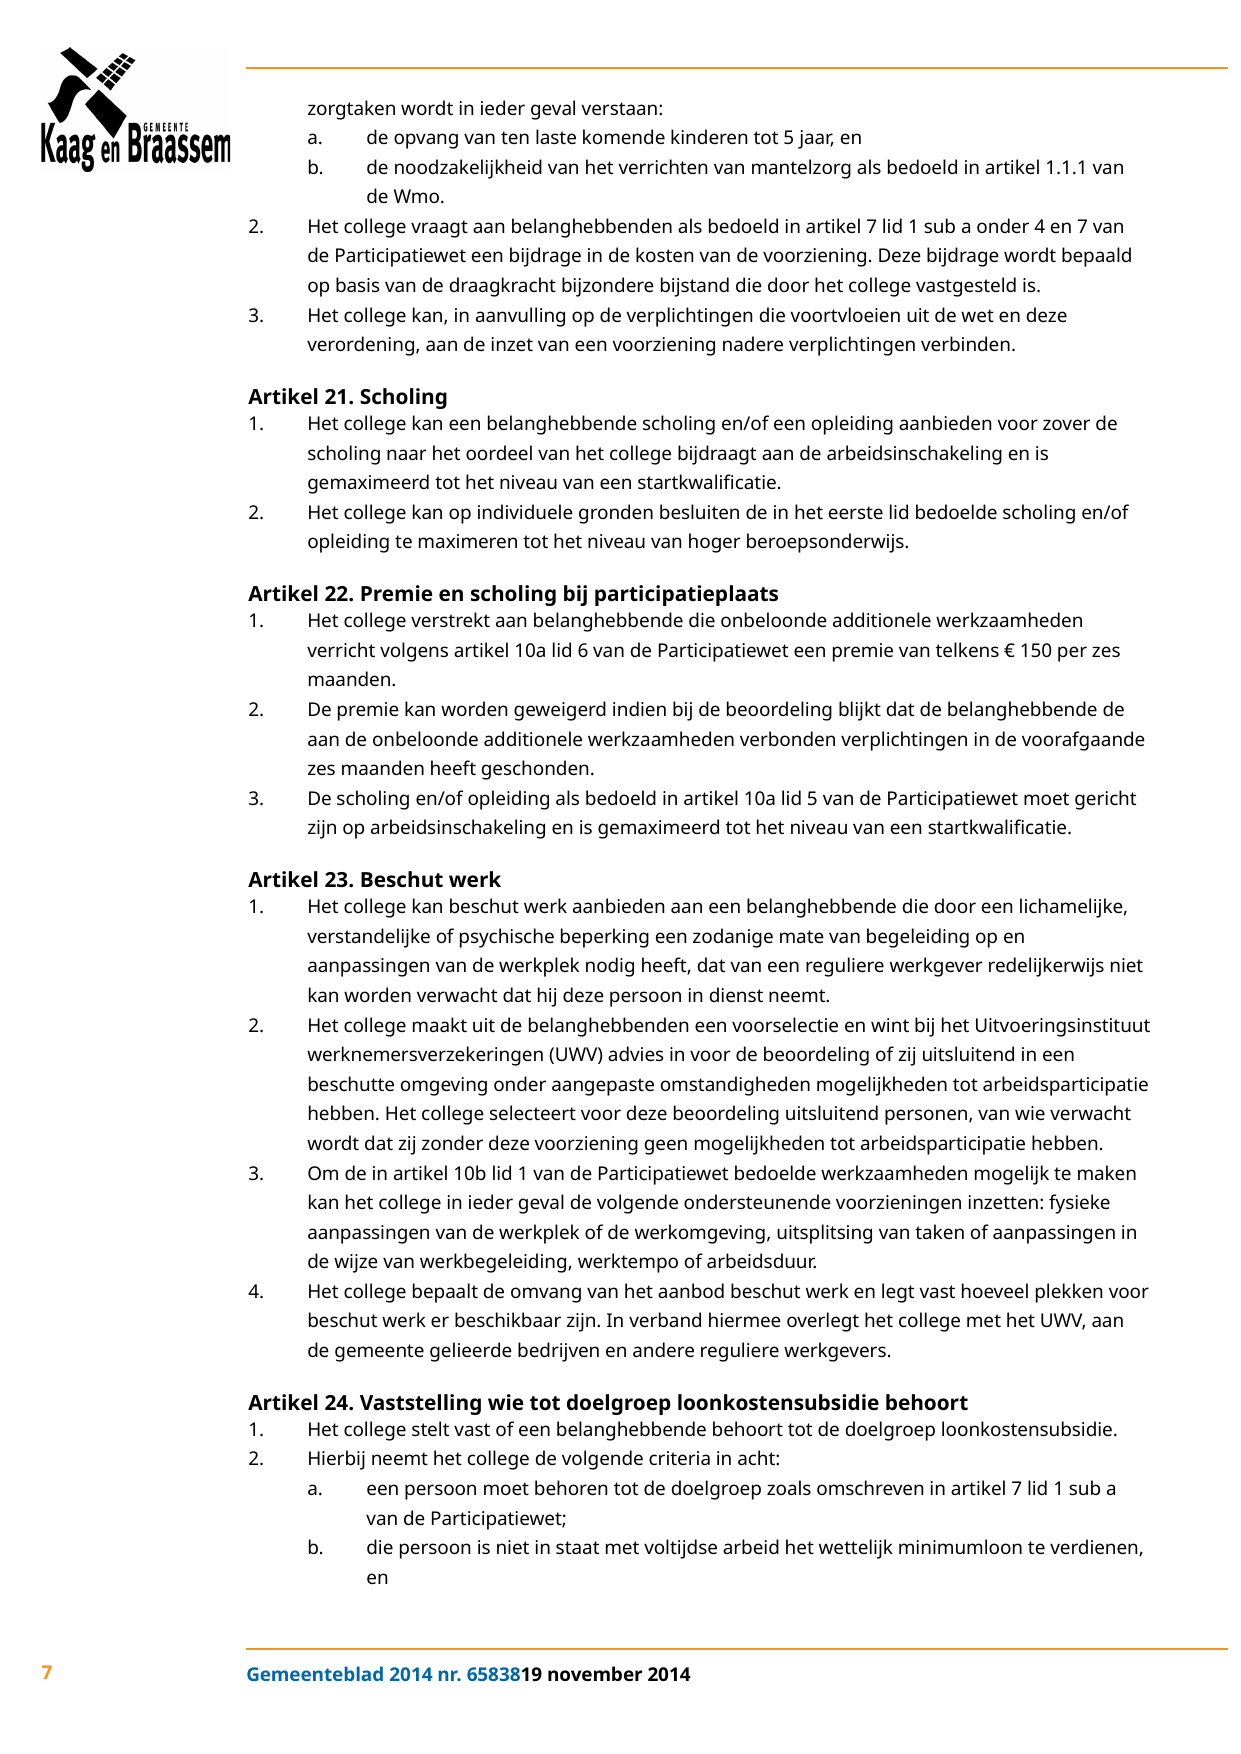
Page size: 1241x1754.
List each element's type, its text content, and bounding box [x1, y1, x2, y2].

text Artikel 23. Beschut werk [248, 865, 1152, 893]
list Het college verstrekt aan belanghebbende die onbeloonde additionele werkzaamheden verricht volgens artikel 10a lid 6 van de Participatiewet een premie van telkens € 150 per zes maanden. [248, 607, 1152, 692]
list De scholing en/of opleiding als bedoeld in artikel 10a lid 5 van de Participatiewet moet gericht zijn op arbeidsinschakeling en is gemaximeerd tot het niveau van een startkwalificatie. [248, 785, 1152, 840]
list Om de in artikel 10b lid 1 van de Participatiewet bedoelde werkzaamheden mogelijk te maken kan het college in ieder geval de volgende ondersteunende voorzieningen inzetten: fysieke aanpassingen van de werkplek of de werkomgeving, uitsplitsing van taken of aanpassingen in de wijze van werkbegeleiding, werktempo of arbeidsduur. [248, 1160, 1152, 1274]
list zorgtaken wordt in ieder geval verstaan: [248, 95, 1152, 121]
list Het college kan een belanghebbende scholing en/of een opleiding aanbieden voor zover de scholing naar het oordeel van het college bijdraagt aan de arbeidsinschakeling en is gemaximeerd tot het niveau van een startkwalificatie. [248, 410, 1152, 495]
picture [41, 47, 231, 172]
list de noodzakelijkheid van het verrichten van mantelzorg als bedoeld in artikel 1.1.1 van de Wmo. [307, 154, 1152, 209]
list die persoon is niet in staat met voltijdse arbeid het wettelijk minimumloon te verdienen, en [307, 1534, 1152, 1590]
text Artikel 21. Scholing [248, 382, 1152, 410]
list de opvang van ten laste komende kinderen tot 5 jaar, en [307, 124, 1152, 150]
list Het college maakt uit de belanghebbenden een voorselectie en wint bij het Uitvoeringsinstituut werknemersverzekeringen (UWV) advies in voor de beoordeling of zij uitsluitend in een beschutte omgeving onder aangepaste omstandigheden mogelijkheden tot arbeidsparticipatie hebben. Het college selecteert voor deze beoordeling uitsluitend personen, van wie verwacht wordt dat zij zonder deze voorziening geen mogelijkheden tot arbeidsparticipatie hebben. [248, 1012, 1152, 1156]
list De premie kan worden geweigerd indien bij de beoordeling blijkt dat de belanghebbende de aan de onbeloonde additionele werkzaamheden verbonden verplichtingen in de voorafgaande zes maanden heeft geschonden. [248, 696, 1152, 781]
text Artikel 24. Vaststelling wie tot doelgroep loonkostensubsidie behoort [248, 1388, 1152, 1416]
list een persoon moet behoren tot de doelgroep zoals omschreven in artikel 7 lid 1 sub a van de Participatiewet; [307, 1475, 1152, 1531]
list Het college kan beschut werk aanbieden aan een belanghebbende die door een lichamelijke, verstandelijke of psychische beperking een zodanige mate van begeleiding op en aanpassingen van de werkplek nodig heeft, dat van een reguliere werkgever redelijkerwijs niet kan worden verwacht dat hij deze persoon in dienst neemt. [248, 893, 1152, 1008]
list Het college kan op individuele gronden besluiten de in het eerste lid bedoelde scholing en/of opleiding te maximeren tot het niveau van hoger beroepsonderwijs. [248, 499, 1152, 554]
list Het college bepaalt de omvang van het aanbod beschut werk en legt vast hoeveel plekken voor beschut werk er beschikbaar zijn. In verband hiermee overlegt het college met het UWV, aan de gemeente gelieerde bedrijven en andere reguliere werkgevers. [248, 1278, 1152, 1363]
list Het college stelt vast of een belanghebbende behoort tot de doelgroep loonkostensubsidie. [248, 1416, 1152, 1442]
text Artikel 22. Premie en scholing bij participatieplaats [248, 579, 1152, 607]
list Het college kan, in aanvulling op de verplichtingen die voortvloeien uit de wet en deze verordening, aan de inzet van een voorziening nadere verplichtingen verbinden. [248, 302, 1152, 357]
list Het college vraagt aan belanghebbenden als bedoeld in artikel 7 lid 1 sub a onder 4 en 7 van de Participatiewet een bijdrage in de kosten van de voorziening. Deze bijdrage wordt bepaald op basis van de draagkracht bijzondere bijstand die door het college vastgesteld is. [248, 213, 1152, 298]
list Hierbij neemt het college de volgende criteria in acht: [248, 1446, 1152, 1471]
